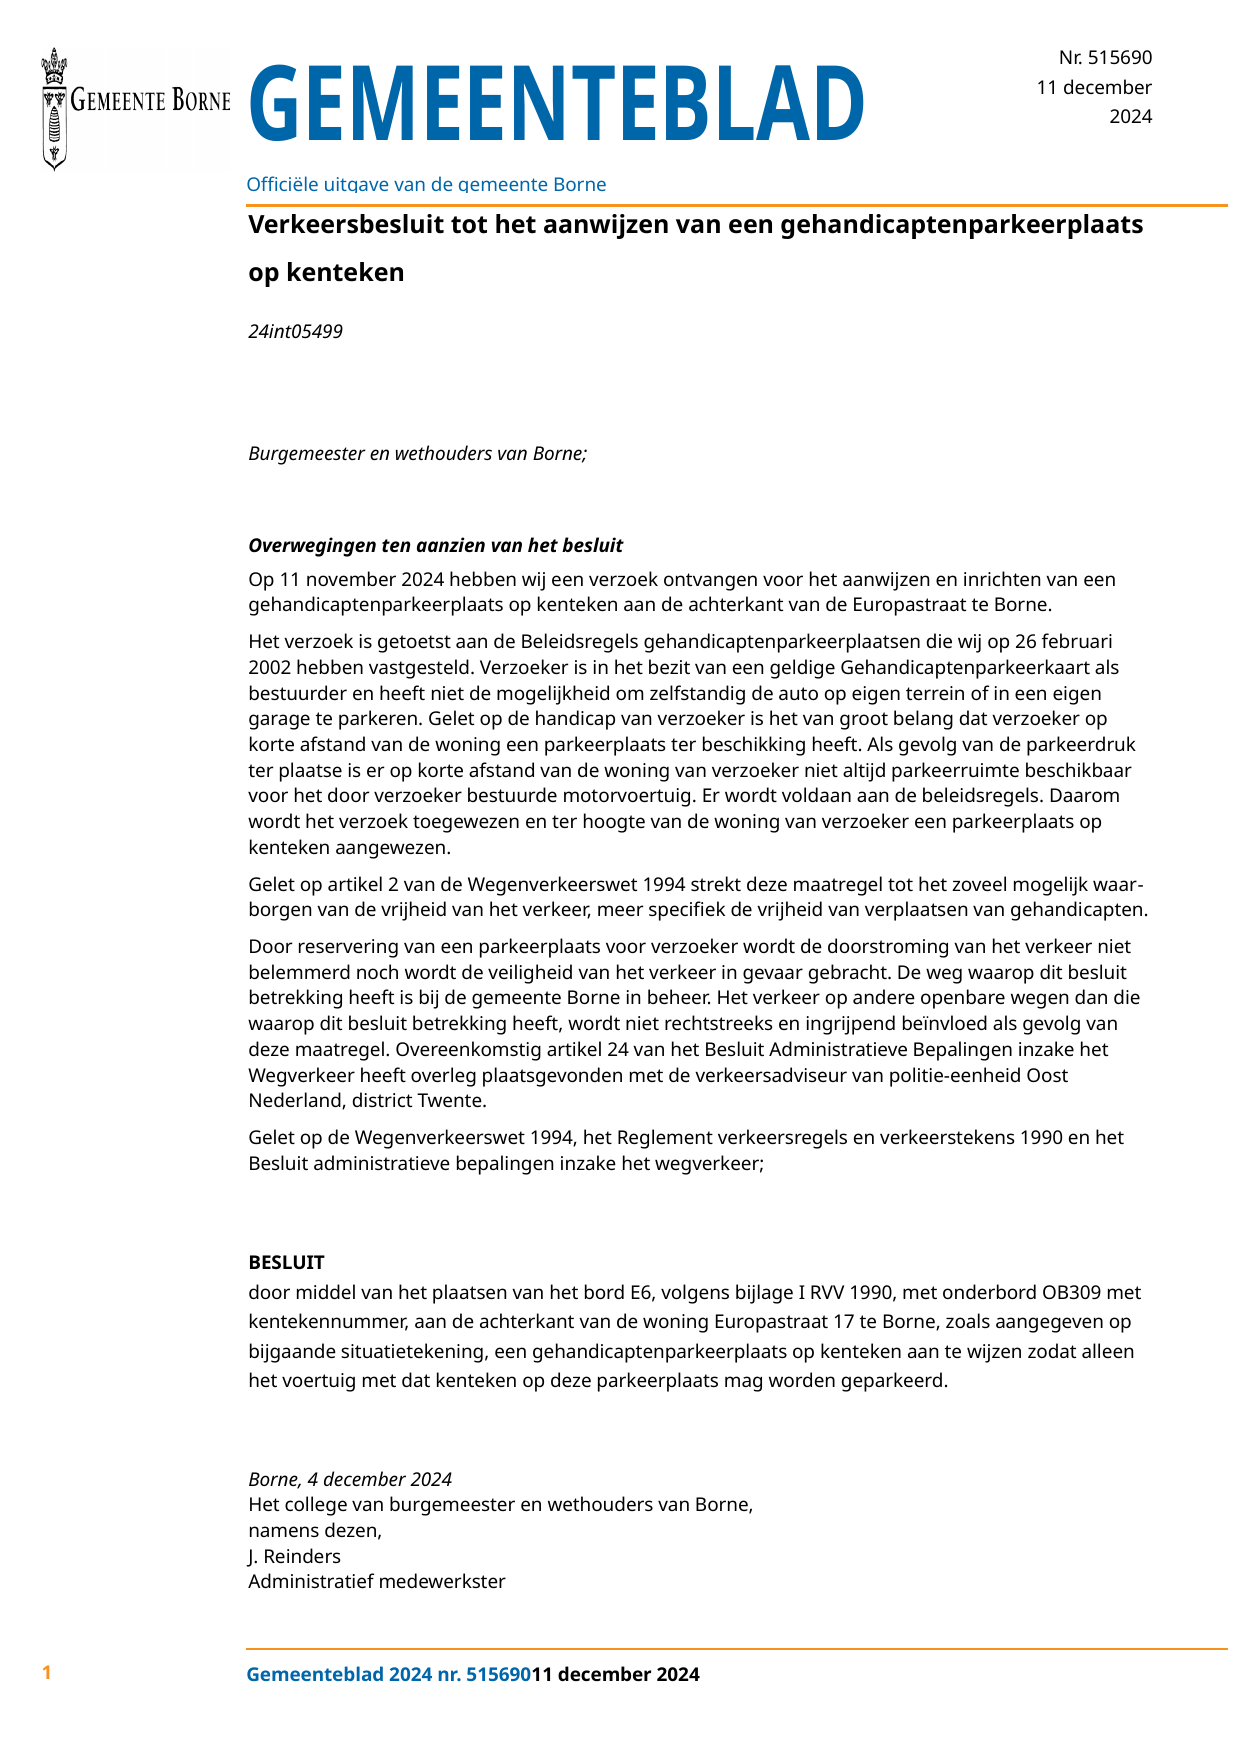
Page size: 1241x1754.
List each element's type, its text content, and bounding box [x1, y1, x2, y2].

text Het college van burgemeester en wethouders van Borne, [248, 1492, 1152, 1517]
text Gelet op de Wegenverkeerswet 1994, het Reglement verkeersregels en verkeerstekens 1990 en het Besluit administratieve bepalingen inzake het wegverkeer; [248, 1124, 1152, 1176]
text Borne, 4 december 2024 [248, 1466, 1152, 1492]
text Overwegingen ten aanzien van het besluit [248, 532, 1152, 557]
text Burgemeester en wethouders van Borne; [248, 440, 1152, 465]
text Gelet op artikel 2 van de Wegenverkeerswet 1994 strekt deze maatregel tot het zoveel mogelijk waar­borgen van de vrijheid van het verkeer, meer specifiek de vrijheid van verplaatsen van gehandi­capten. [248, 871, 1152, 922]
picture [41, 47, 231, 172]
text J. Reinders [248, 1543, 1152, 1569]
text Verkeersbesluit tot het aanwijzen van een gehandicaptenparkeerplaats op kenteken [248, 207, 1152, 288]
text Administratief medewerkster [248, 1569, 1152, 1594]
text Op 11 november 2024 hebben wij een verzoek ontvangen voor het aanwijzen en inrichten van een gehandi­cap­ten­parkeerplaats op kenteken aan de achterkant van de Europastraat te Borne. [248, 566, 1152, 617]
text namens dezen, [248, 1517, 1152, 1543]
text BESLUIT [248, 1249, 1152, 1275]
text door middel van het plaatsen van het bord E6, volgens bijlage I RVV 1990, met onderbord OB309 met kentekennummer, aan de achterkant van de woning Europastraat 17 te Borne, zoals aangegeven op bijgaande situatie­tekening, een gehandicaptenparkeerplaats op kenteken aan te wijzen zodat alleen het voertuig met dat kenteken op deze parkeerplaats mag worden geparkeerd. [248, 1279, 1152, 1393]
text 24int05499 [248, 318, 1152, 344]
text Door reservering van een parkeerplaats voor verzoeker wordt de doorstroming van het verkeer niet belem­merd noch wordt de veiligheid van het verkeer in gevaar gebracht. De weg waarop dit besluit betrekking heeft is bij de gemeente Borne in beheer. Het verkeer op andere openbare wegen dan die waarop dit besluit betrekking heeft, wordt niet rechtstreeks en ingrijpend beïnvloed als gevolg van deze maatregel. Overeenkomstig artikel 24 van het Besluit Administratieve Bepalingen inzake het Wegverkeer heeft overleg plaatsgevonden met de verkeersadviseur van politie-eenheid Oost Nederland, district Twente. [248, 933, 1152, 1113]
text Het verzoek is getoetst aan de Beleidsregels gehandicaptenparkeerplaatsen die wij op 26 februari 2002 hebben vastgesteld. Verzoeker is in het bezit van een geldige Gehandicaptenparkeerkaart als bestuurder en heeft niet de mogelijkheid om zelfstandig de auto op eigen terrein of in een eigen garage te parkeren. Gelet op de handicap van verzoeker is het van groot belang dat verzoeker op korte afstand van de woning een parkeerplaats ter beschikking heeft. Als gevolg van de parkeerdruk ter plaatse is er op korte afstand van de woning van verzoeker niet altijd parkeerruimte beschikbaar voor het door verzoeker bestuurde motorvoertuig. Er wordt voldaan aan de beleidsregels. Daarom wordt het verzoek toegewezen en ter hoogte van de woning van verzoeker een parkeerplaats op kenteken aangewezen. [248, 628, 1152, 860]
